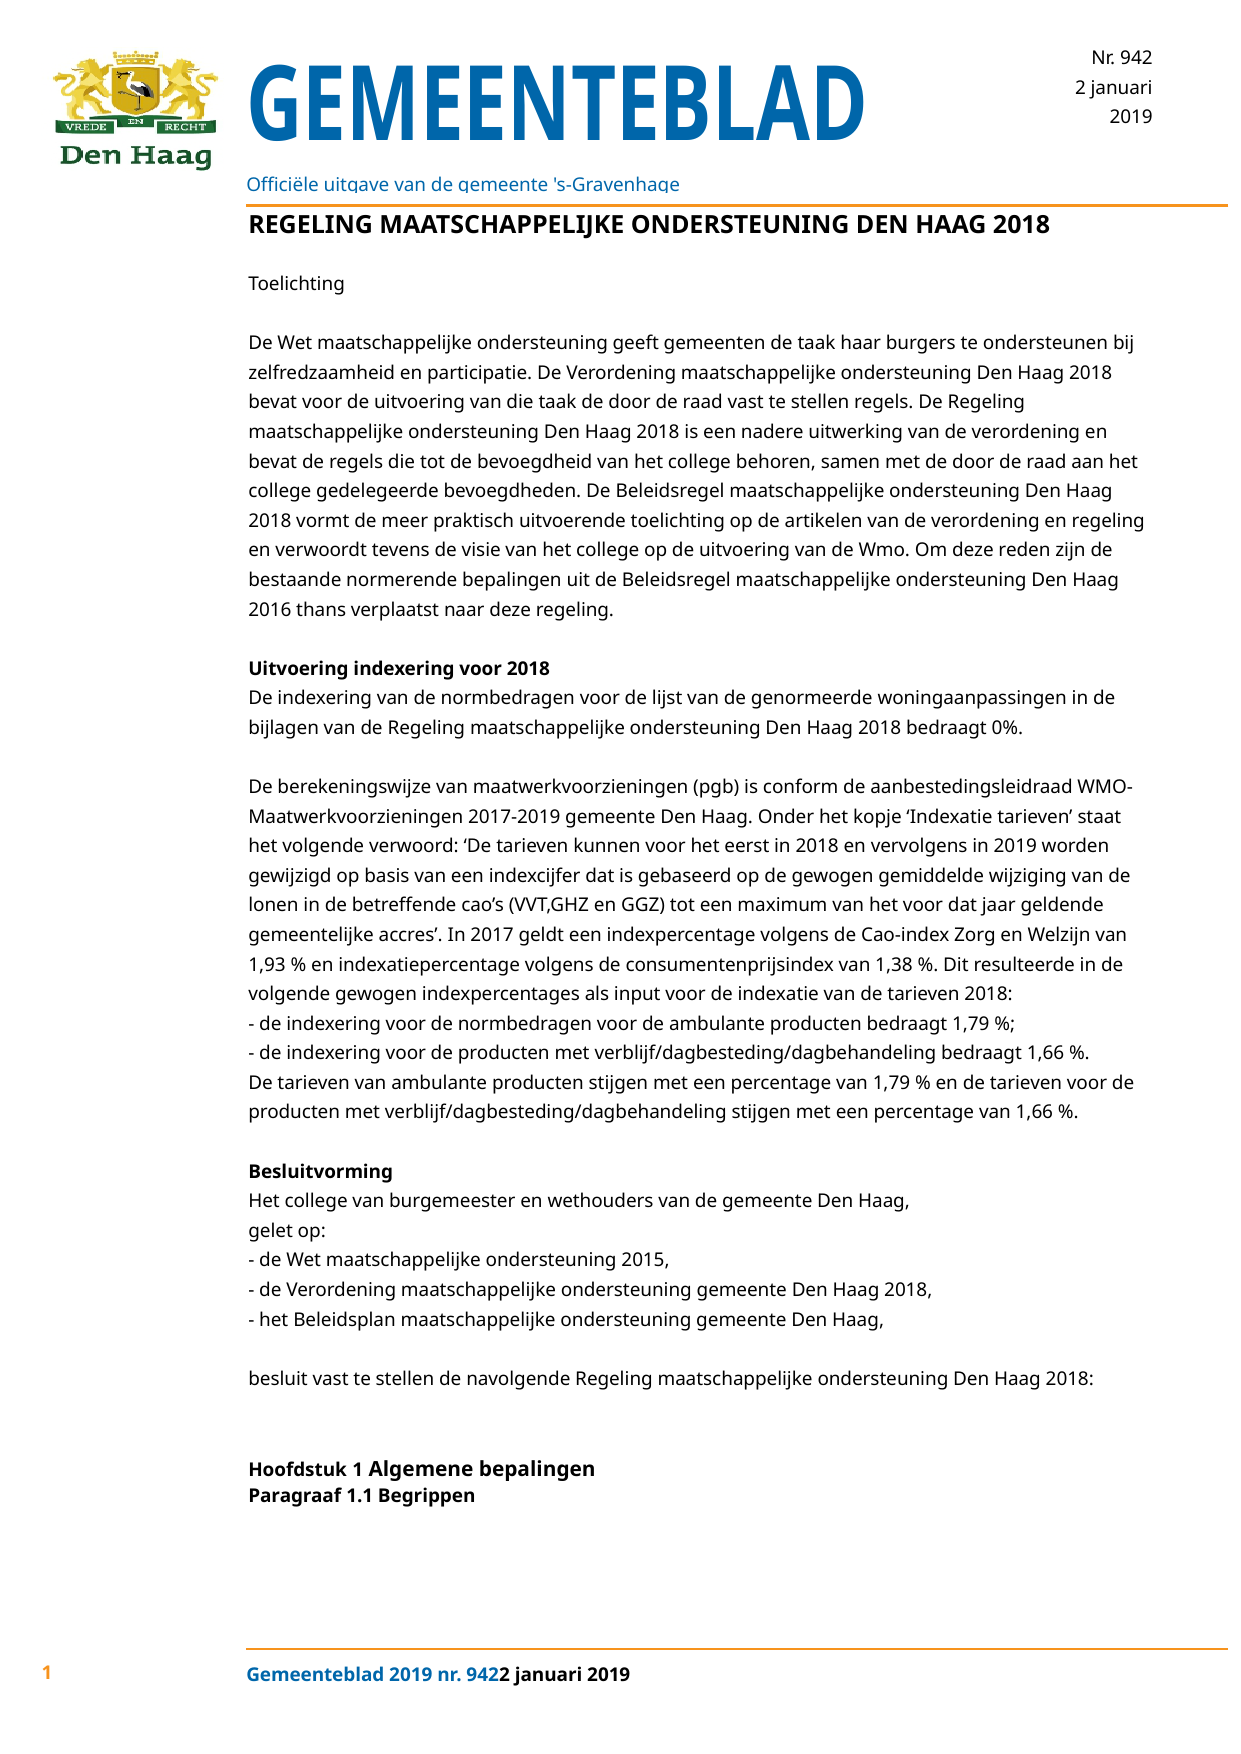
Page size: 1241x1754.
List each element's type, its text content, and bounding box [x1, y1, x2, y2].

text De tarieven van ambulante producten stijgen met een percentage van 1,79 % en de tarieven voor de producten met verblijf/dagbesteding/dagbehandeling stijgen met een percentage van 1,66 %. [248, 1069, 1152, 1124]
text - de Wet maatschappelijke ondersteuning 2015, [248, 1247, 1152, 1272]
text gelet op: [248, 1217, 1152, 1243]
text Het college van burgemeester en wethouders van de gemeente Den Haag, [248, 1187, 1152, 1213]
text De berekeningswijze van maatwerkvoorzieningen (pgb) is conform de aanbestedingsleidraad WMO-Maatwerkvoorzieningen 2017-2019 gemeente Den Haag. Onder het kopje ‘Indexatie tarieven’ staat het volgende verwoord: ‘De tarieven kunnen voor het eerst in 2018 en vervolgens in 2019 worden gewijzigd op basis van een indexcijfer dat is gebaseerd op de gewogen gemiddelde wijziging van de lonen in de betreffende cao’s (VVT,GHZ en GGZ) tot een maximum van het voor dat jaar geldende gemeentelijke accres’. In 2017 geldt een indexpercentage volgens de Cao-index Zorg en Welzijn van 1,93 % en indexatiepercentage volgens de consumentenprijsindex van 1,38 %. Dit resulteerde in de volgende gewogen indexpercentages als input voor de indexatie van de tarieven 2018: [248, 773, 1152, 1006]
text Uitvoering indexering voor 2018 [248, 655, 1152, 681]
text - de indexering voor de normbedragen voor de ambulante producten bedraagt 1,79 %; [248, 1010, 1152, 1036]
text - de indexering voor de producten met verblijf/dagbesteding/dagbehandeling bedraagt 1,66 %. [248, 1039, 1152, 1065]
text Besluitvorming [248, 1158, 1152, 1183]
text Toelichting [248, 270, 1152, 296]
text De Wet maatschappelijke ondersteuning geeft gemeenten de taak haar burgers te ondersteunen bij zelfredzaamheid en participatie. De Verordening maatschappelijke ondersteuning Den Haag 2018 bevat voor de uitvoering van die taak de door de raad vast te stellen regels. De Regeling maatschappelijke ondersteuning Den Haag 2018 is een nadere uitwerking van de verordening en bevat de regels die tot de bevoegdheid van het college behoren, samen met de door de raad aan het college gedelegeerde bevoegdheden. De Beleidsregel maatschappelijke ondersteuning Den Haag 2018 vormt de meer praktisch uitvoerende toelichting op de artikelen van de verordening en regeling en verwoordt tevens de visie van het college op de uitvoering van de Wmo. Om deze reden zijn de bestaande normerende bepalingen uit de Beleidsregel maatschappelijke ondersteuning Den Haag 2016 thans verplaatst naar deze regeling. [248, 329, 1152, 621]
text Paragraaf 1.1 Begrippen [248, 1482, 1152, 1508]
text - de Verordening maatschappelijke ondersteuning gemeente Den Haag 2018, [248, 1276, 1152, 1302]
text REGELING MAATSCHAPPELIJKE ONDERSTEUNING DEN HAAG 2018 [248, 207, 1152, 241]
text De indexering van de normbedragen voor de lijst van de genormeerde woningaanpassingen in de bijlagen van de Regeling maatschappelijke ondersteuning Den Haag 2018 bedraagt 0%. [248, 684, 1152, 740]
text Hoofdstuk 1 Algemene bepalingen [248, 1454, 1152, 1482]
text - het Beleidsplan maatschappelijke ondersteuning gemeente Den Haag, [248, 1306, 1152, 1331]
picture [41, 47, 231, 172]
text besluit vast te stellen de navolgende Regeling maatschappelijke ondersteuning Den Haag 2018: [248, 1365, 1152, 1391]
